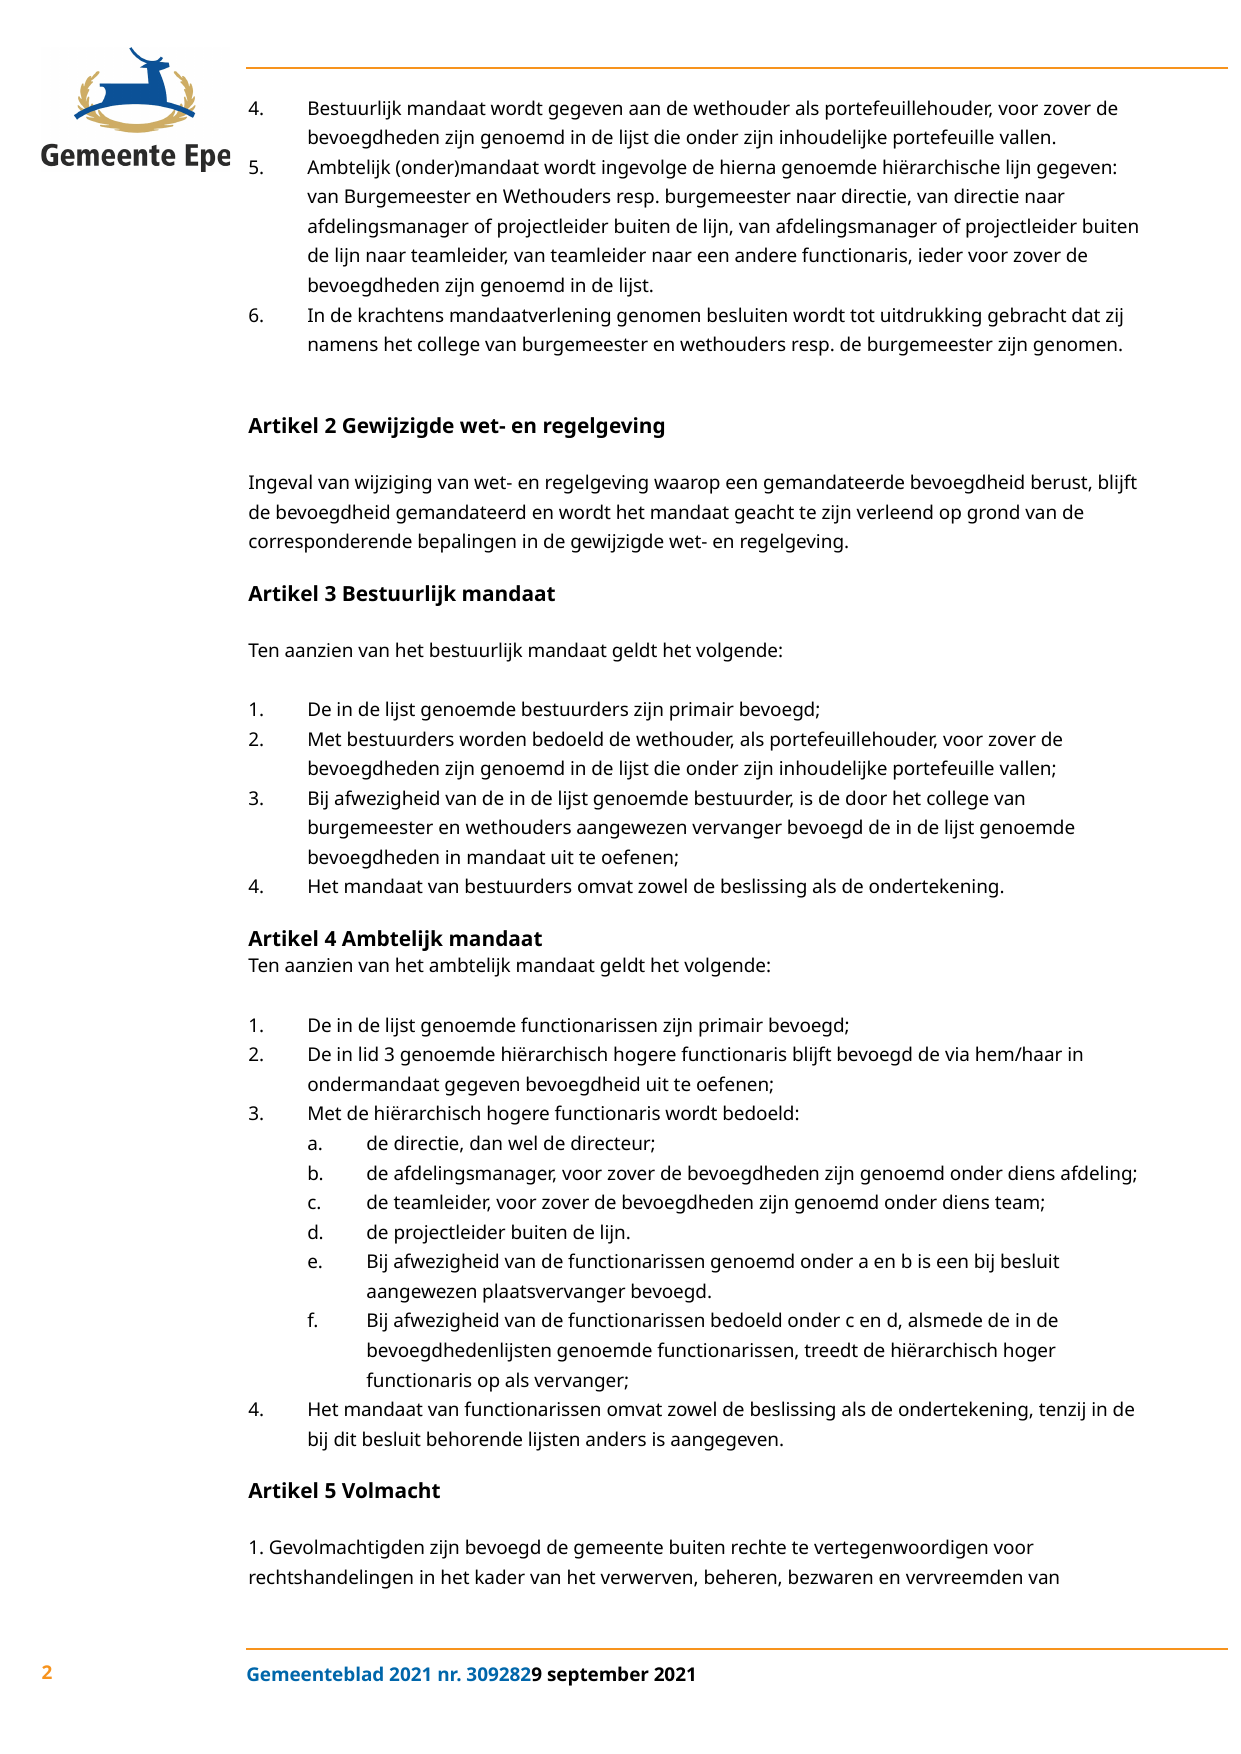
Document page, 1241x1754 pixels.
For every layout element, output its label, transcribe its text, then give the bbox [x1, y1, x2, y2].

list Met bestuurders worden bedoeld de wethouder, als portefeuillehouder, voor zover de bevoegdheden zijn genoemd in de lijst die onder zijn inhoudelijke portefeuille vallen; [248, 726, 1152, 781]
list De in de lijst genoemde bestuurders zijn primair bevoegd; [248, 696, 1152, 722]
text Ingeval van wijziging van wet- en regelgeving waarop een gemandateerde bevoegdheid berust, blijft de bevoegdheid gemandateerd en wordt het mandaat geacht te zijn verleend op grond van de corresponderende bepalingen in de gewijzigde wet- en regelgeving. [248, 469, 1152, 554]
text Artikel 2 Gewijzigde wet- en regelgeving [248, 411, 1152, 440]
list de projectleider buiten de lijn. [307, 1219, 1152, 1244]
text Artikel 3 Bestuurlijk mandaat [248, 579, 1152, 607]
list Het mandaat van bestuurders omvat zowel de beslissing als de ondertekening. [248, 874, 1152, 899]
text Artikel 4 Ambtelijk mandaat [248, 924, 1152, 953]
text Ten aanzien van het bestuurlijk mandaat geldt het volgende: [248, 637, 1152, 663]
list De in lid 3 genoemde hiërarchisch hogere functionaris blijft bevoegd de via hem/haar in ondermandaat gegeven bevoegdheid uit te oefenen; [248, 1041, 1152, 1097]
list Bij afwezigheid van de functionarissen genoemd onder a en b is een bij besluit aangewezen plaatsvervanger bevoegd. [307, 1248, 1152, 1304]
list de directie, dan wel de directeur; [307, 1130, 1152, 1156]
text Artikel 5 Volmacht [248, 1476, 1152, 1505]
list de afdelingsmanager, voor zover de bevoegdheden zijn genoemd onder diens afdeling; [307, 1160, 1152, 1185]
list Bij afwezigheid van de in de lijst genoemde bestuurder, is de door het college van burgemeester en wethouders aangewezen vervanger bevoegd de in de lijst genoemde bevoegdheden in mandaat uit te oefenen; [248, 785, 1152, 870]
text Ten aanzien van het ambtelijk mandaat geldt het volgende: [248, 953, 1152, 978]
list Bij afwezigheid van de functionarissen bedoeld onder c en d, alsmede de in de bevoegdhedenlijsten genoemde functionarissen, treedt de hiërarchisch hoger functionaris op als vervanger; [307, 1308, 1152, 1392]
list De in de lijst genoemde functionarissen zijn primair bevoegd; [248, 1012, 1152, 1037]
list Met de hiërarchisch hogere functionaris wordt bedoeld: [248, 1101, 1152, 1126]
list Ambtelijk (onder)mandaat wordt ingevolge de hierna genoemde hiërarchische lijn gegeven: van Burgemeester en Wethouders resp. burgemeester naar directie, van directie naar afdelingsmanager of projectleider buiten de lijn, van afdelingsmanager of projectleider buiten de lijn naar teamleider, van teamleider naar een andere functionaris, ieder voor zover de bevoegdheden zijn genoemd in de lijst. [248, 154, 1152, 298]
list In de krachtens mandaatverlening genomen besluiten wordt tot uitdrukking gebracht dat zij namens het college van burgemeester en wethouders resp. de burgemeester zijn genomen. [248, 302, 1152, 357]
list Bestuurlijk mandaat wordt gegeven aan de wethouder als portefeuillehouder, voor zover de bevoegdheden zijn genoemd in de lijst die onder zijn inhoudelijke portefeuille vallen. [248, 95, 1152, 150]
list de teamleider, voor zover de bevoegdheden zijn genoemd onder diens team; [307, 1189, 1152, 1215]
picture [41, 47, 231, 172]
list Het mandaat van functionarissen omvat zowel de beslissing als de ondertekening, tenzij in de bij dit besluit behorende lijsten anders is aangegeven. [248, 1396, 1152, 1452]
text 1. Gevolmachtigden zijn bevoegd de gemeente buiten rechte te vertegenwoordigen voor rechtshandelingen in het kader van het verwerven, beheren, bezwaren en vervreemden van [248, 1534, 1152, 1590]
